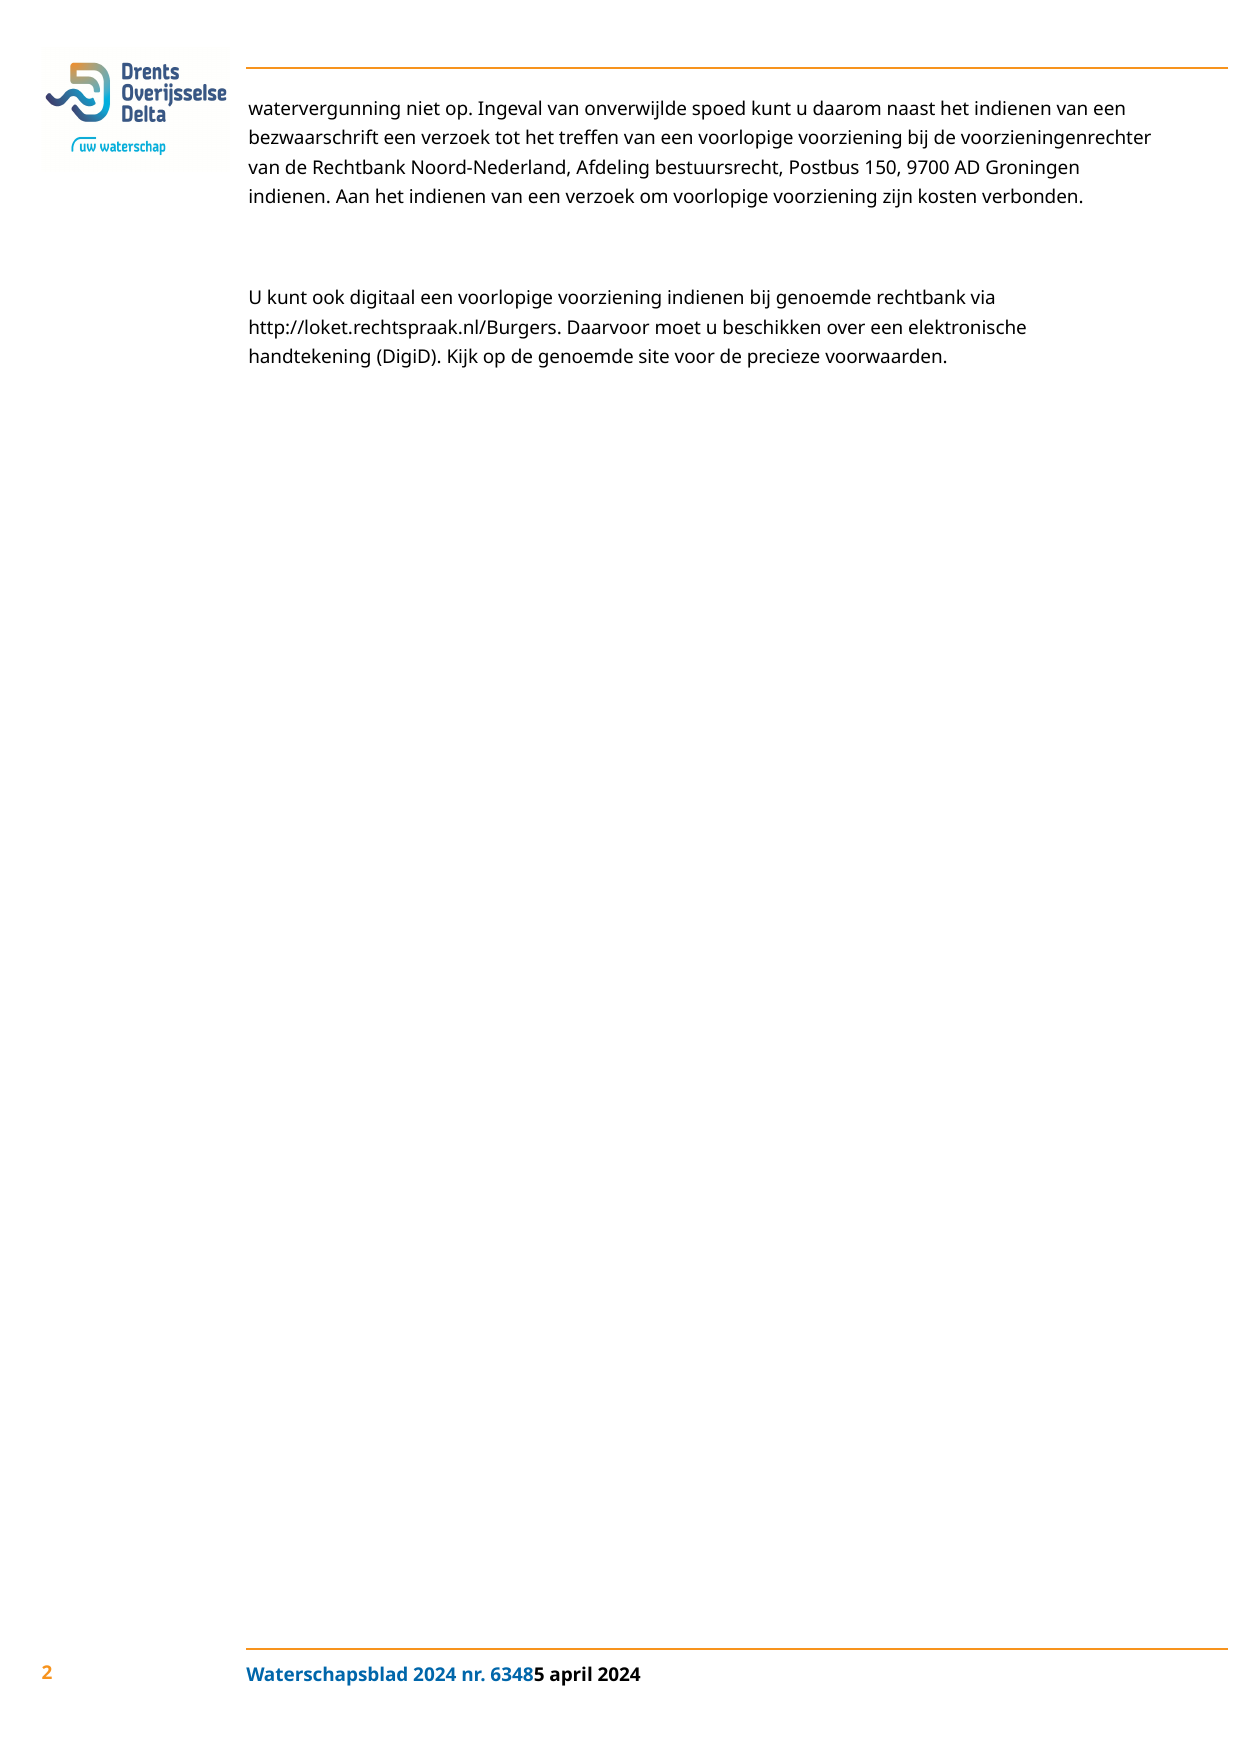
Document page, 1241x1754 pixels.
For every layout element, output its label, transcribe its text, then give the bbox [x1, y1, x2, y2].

text watervergunning niet op. Ingeval van onverwijlde spoed kunt u daarom naast het indienen van een bezwaarschrift een verzoek tot het treffen van een voorlopige voorziening bij de voorzieningenrechter van de Rechtbank Noord-Nederland, Afdeling bestuursrecht, Postbus 150, 9700 AD Groningen indienen. Aan het indienen van een verzoek om voorlopige voorziening zijn kosten verbonden. [248, 95, 1152, 209]
text U kunt ook digitaal een voorlopige voorziening indienen bij genoemde rechtbank via http://loket.rechtspraak.nl/Burgers. Daarvoor moet u beschikken over een elektronische handtekening (DigiD). Kijk op de genoemde site voor de precieze voorwaarden. [248, 284, 1152, 369]
picture [41, 47, 231, 172]
